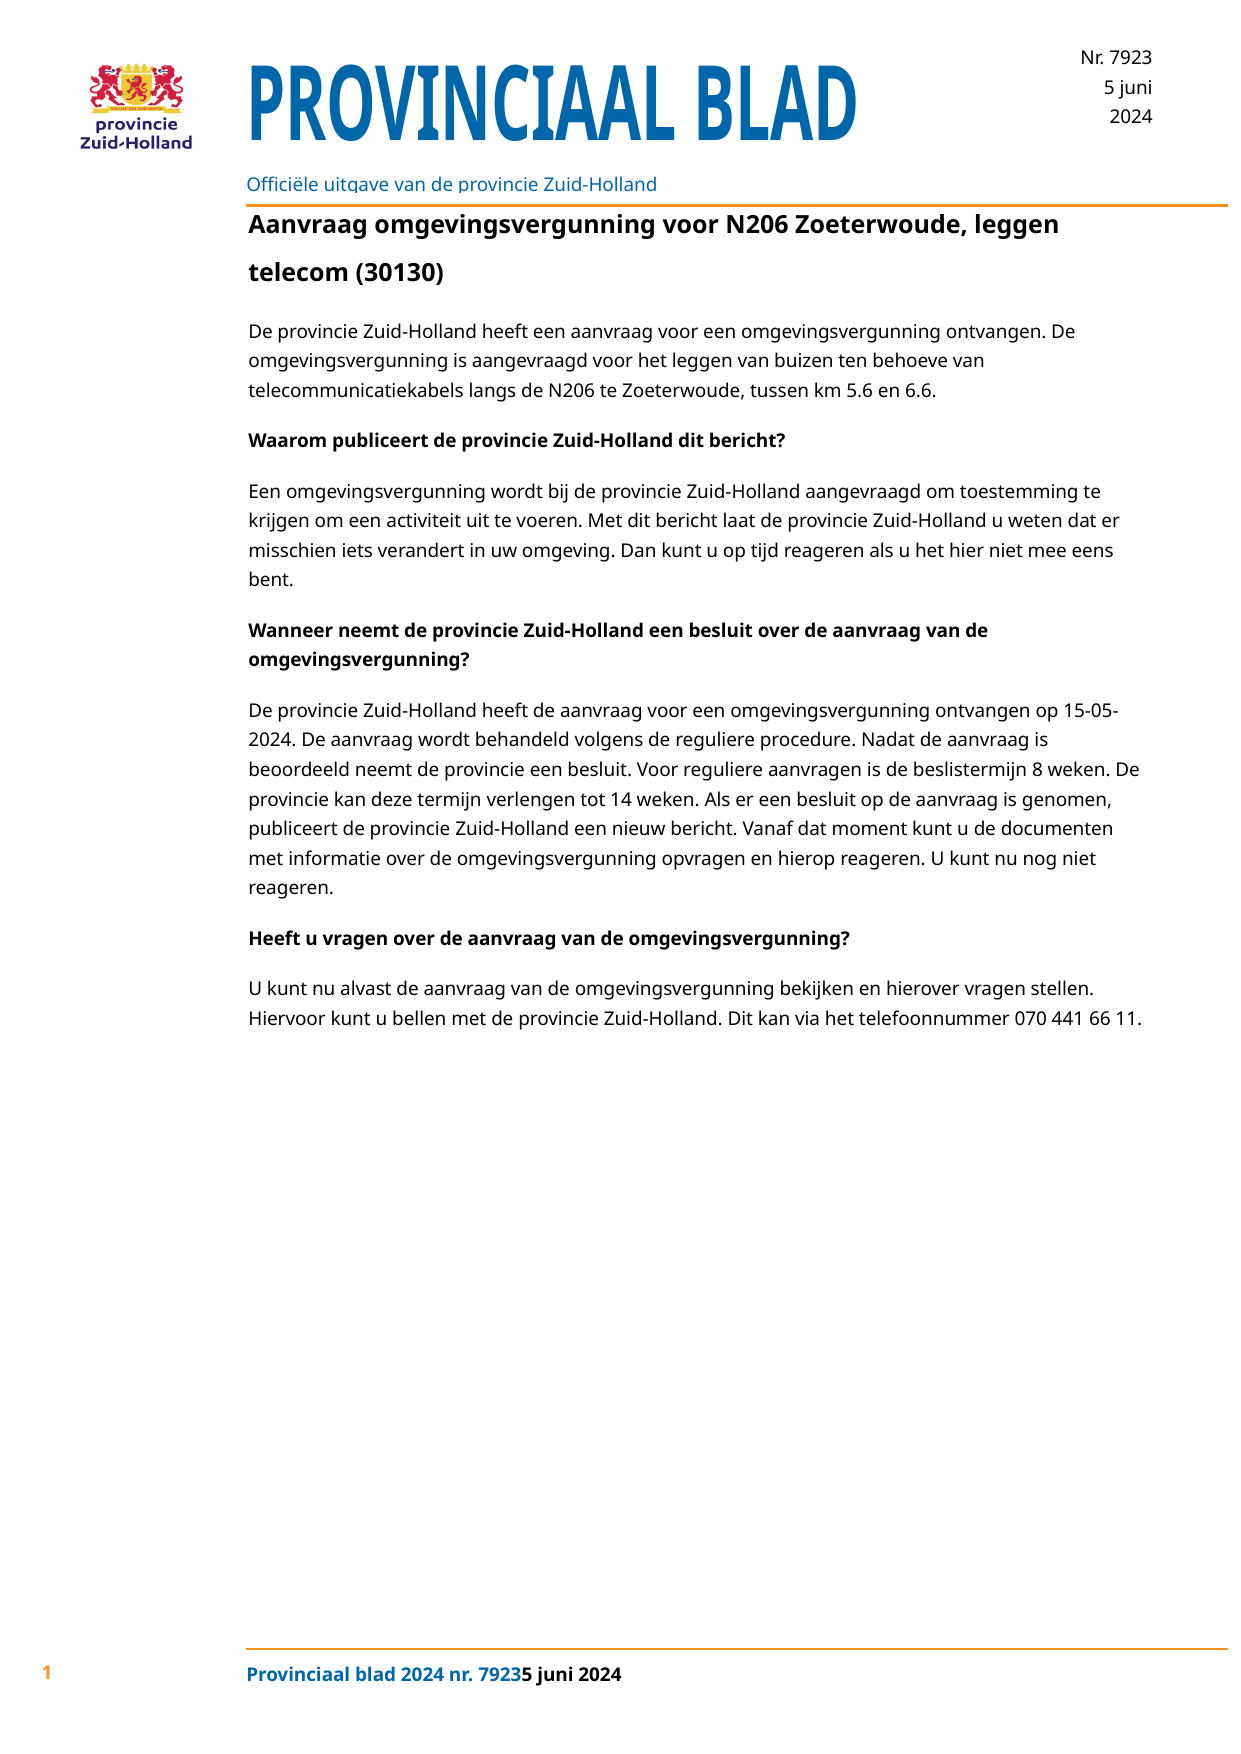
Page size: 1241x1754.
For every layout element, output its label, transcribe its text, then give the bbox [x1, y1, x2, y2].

text Wanneer neemt de provincie Zuid-Holland een besluit over de aanvraag van de omgevingsvergunning? [248, 617, 1152, 672]
text Een omgevingsvergunning wordt bij de provincie Zuid-Holland aangevraagd om toestemming te krijgen om een activiteit uit te voeren. Met dit bericht laat de provincie Zuid-Holland u weten dat er misschien iets verandert in uw omgeving. Dan kunt u op tijd reageren als u het hier niet mee eens bent. [248, 478, 1152, 592]
picture [41, 47, 231, 172]
text De provincie Zuid-Holland heeft de aanvraag voor een omgevingsvergunning ontvangen op 15-05-2024. De aanvraag wordt behandeld volgens de reguliere procedure. Nadat de aanvraag is beoordeeld neemt de provincie een besluit. Voor reguliere aanvragen is de beslistermijn 8 weken. De provincie kan deze termijn verlengen tot 14 weken. Als er een besluit op de aanvraag is genomen, publiceert de provincie Zuid-Holland een nieuw bericht. Vanaf dat moment kunt u de documenten met informatie over de omgevingsvergunning opvragen en hierop reageren. U kunt nu nog niet reageren. [248, 697, 1152, 900]
text Aanvraag omgevingsvergunning voor N206 Zoeterwoude, leggen telecom (30130) [248, 207, 1152, 288]
text De provincie Zuid-Holland heeft een aanvraag voor een omgevingsvergunning ontvangen. De omgevingsvergunning is aangevraagd voor het leggen van buizen ten behoeve van telecommunicatiekabels langs de N206 te Zoeterwoude, tussen km 5.6 en 6.6. [248, 318, 1152, 403]
text U kunt nu alvast de aanvraag van de omgevingsvergunning bekijken en hierover vragen stellen. Hiervoor kunt u bellen met de provincie Zuid-Holland. Dit kan via het telefoonnummer 070 441 66 11. [248, 975, 1152, 1031]
text Waarom publiceert de provincie Zuid-Holland dit bericht? [248, 427, 1152, 453]
text Heeft u vragen over de aanvraag van de omgevingsvergunning? [248, 925, 1152, 951]
